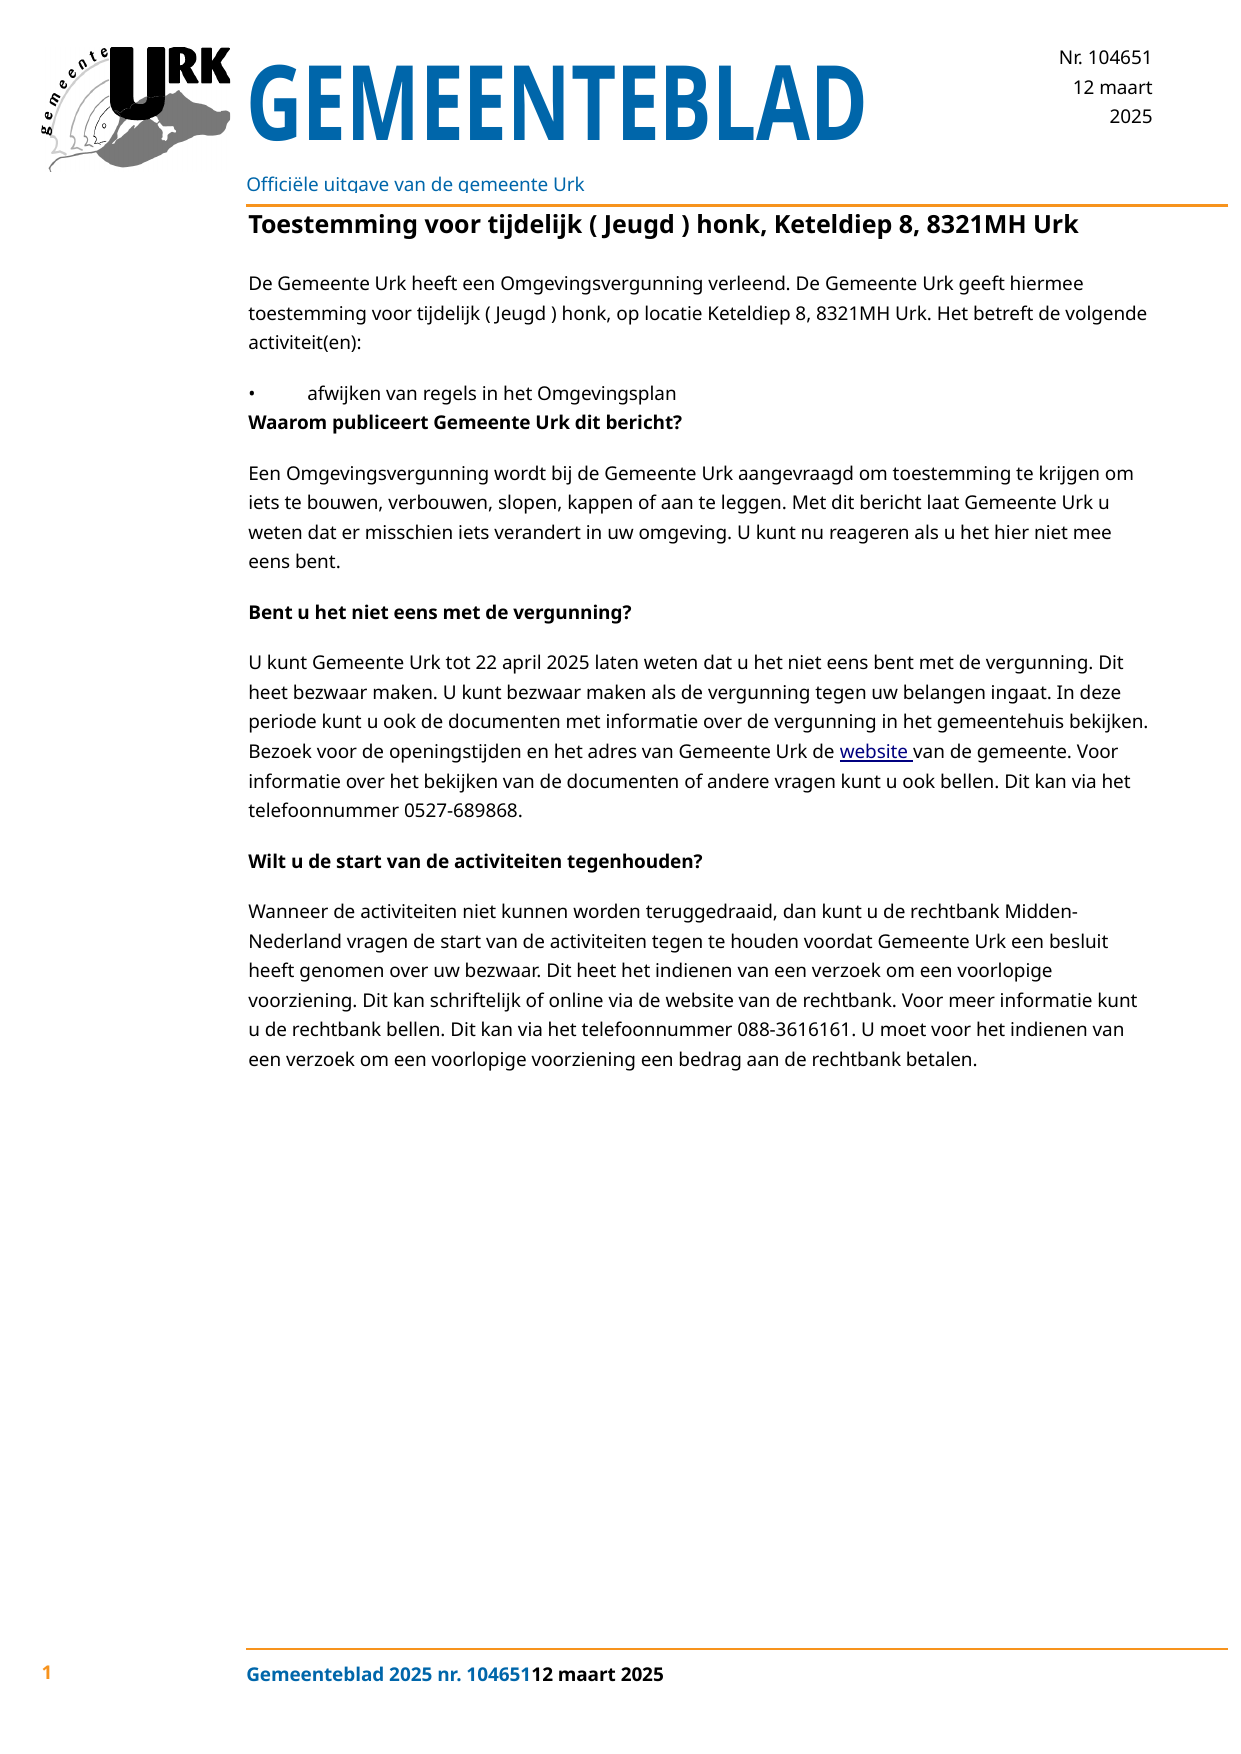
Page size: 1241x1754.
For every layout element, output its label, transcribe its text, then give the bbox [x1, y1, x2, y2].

list afwijken van regels in het Omgevingsplan [248, 380, 1152, 406]
text U kunt Gemeente Urk tot 22 april 2025 laten weten dat u het niet eens bent met de vergunning. Dit heet bezwaar maken. U kunt bezwaar maken als de vergunning tegen uw belangen ingaat. In deze periode kunt u ook de documenten met informatie over de vergunning in het gemeentehuis bekijken. Bezoek voor de openingstijden en het adres van Gemeente Urk de website van de gemeente. Voor informatie over het bekijken van de documenten of andere vragen kunt u ook bellen. Dit kan via het telefoonnummer 0527-689868. [248, 649, 1152, 823]
text Wanneer de activiteiten niet kunnen worden teruggedraaid, dan kunt u de rechtbank Midden-Nederland vragen de start van de activiteiten tegen te houden voordat Gemeente Urk een besluit heeft genomen over uw bezwaar. Dit heet het indienen van een verzoek om een voorlopige voorziening. Dit kan schriftelijk of online via de website van de rechtbank. Voor meer informatie kunt u de rechtbank bellen. Dit kan via het telefoonnummer 088-3616161. U moet voor het indienen van een verzoek om een voorlopige voorziening een bedrag aan de rechtbank betalen. [248, 898, 1152, 1072]
text Bent u het niet eens met de vergunning? [248, 599, 1152, 625]
text Een Omgevingsvergunning wordt bij de Gemeente Urk aangevraagd om toestemming te krijgen om iets te bouwen, verbouwen, slopen, kappen of aan te leggen. Met dit bericht laat Gemeente Urk u weten dat er misschien iets verandert in uw omgeving. U kunt nu reageren als u het hier niet mee eens bent. [248, 460, 1152, 574]
text De Gemeente Urk heeft een Omgevingsvergunning verleend. De Gemeente Urk geeft hiermee toestemming voor tijdelijk ( Jeugd ) honk, op locatie Keteldiep 8, 8321MH Urk. Het betreft de volgende activiteit(en): [248, 270, 1152, 355]
picture [41, 47, 231, 172]
text Wilt u de start van de activiteiten tegenhouden? [248, 848, 1152, 873]
text Waarom publiceert Gemeente Urk dit bericht? [248, 409, 1152, 435]
text Toestemming voor tijdelijk ( Jeugd ) honk, Keteldiep 8, 8321MH Urk [248, 207, 1152, 241]
